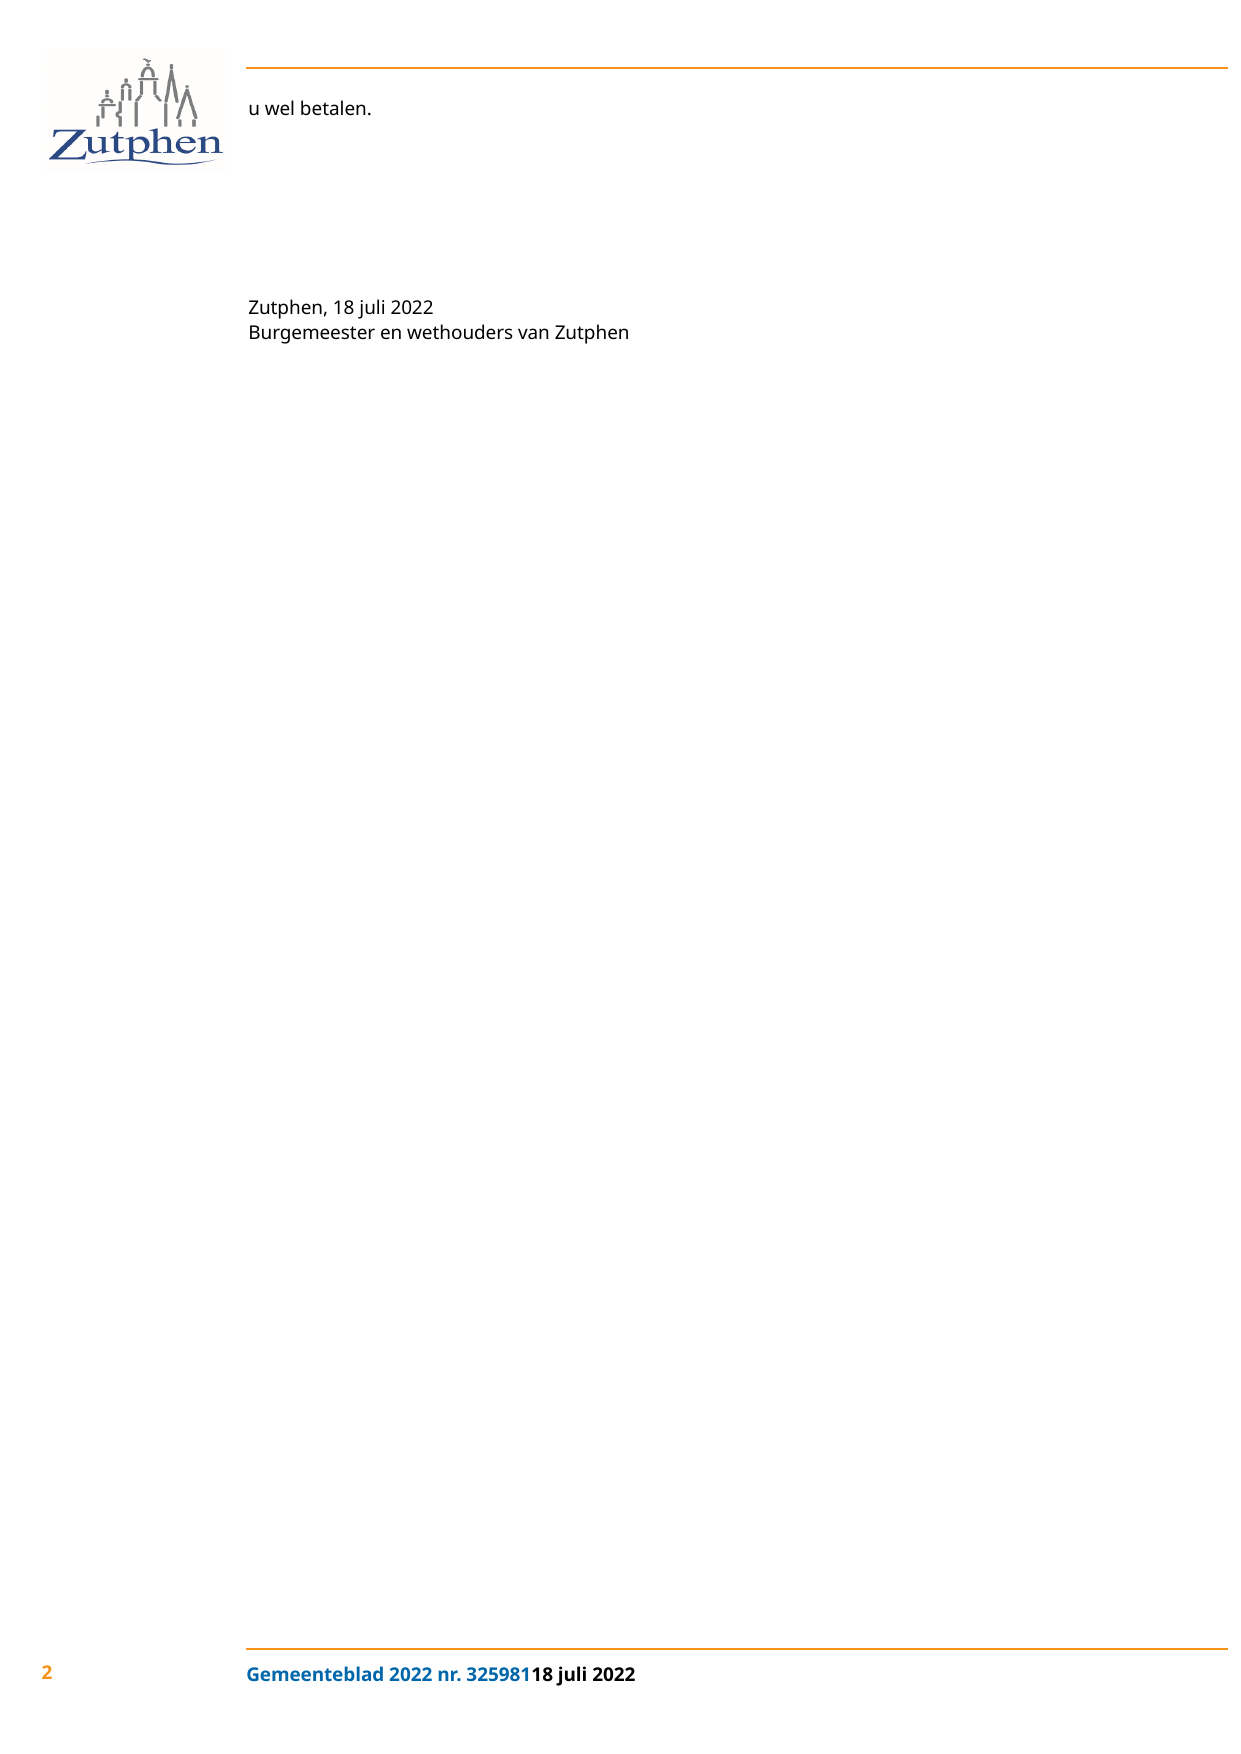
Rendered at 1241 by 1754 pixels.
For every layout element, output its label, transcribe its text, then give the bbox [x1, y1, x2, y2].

picture [41, 47, 231, 172]
text Burgemeester en wethouders van Zutphen [248, 319, 1152, 345]
text Zutphen, 18 juli 2022 [248, 294, 1152, 319]
text u wel betalen. [248, 95, 1152, 121]
